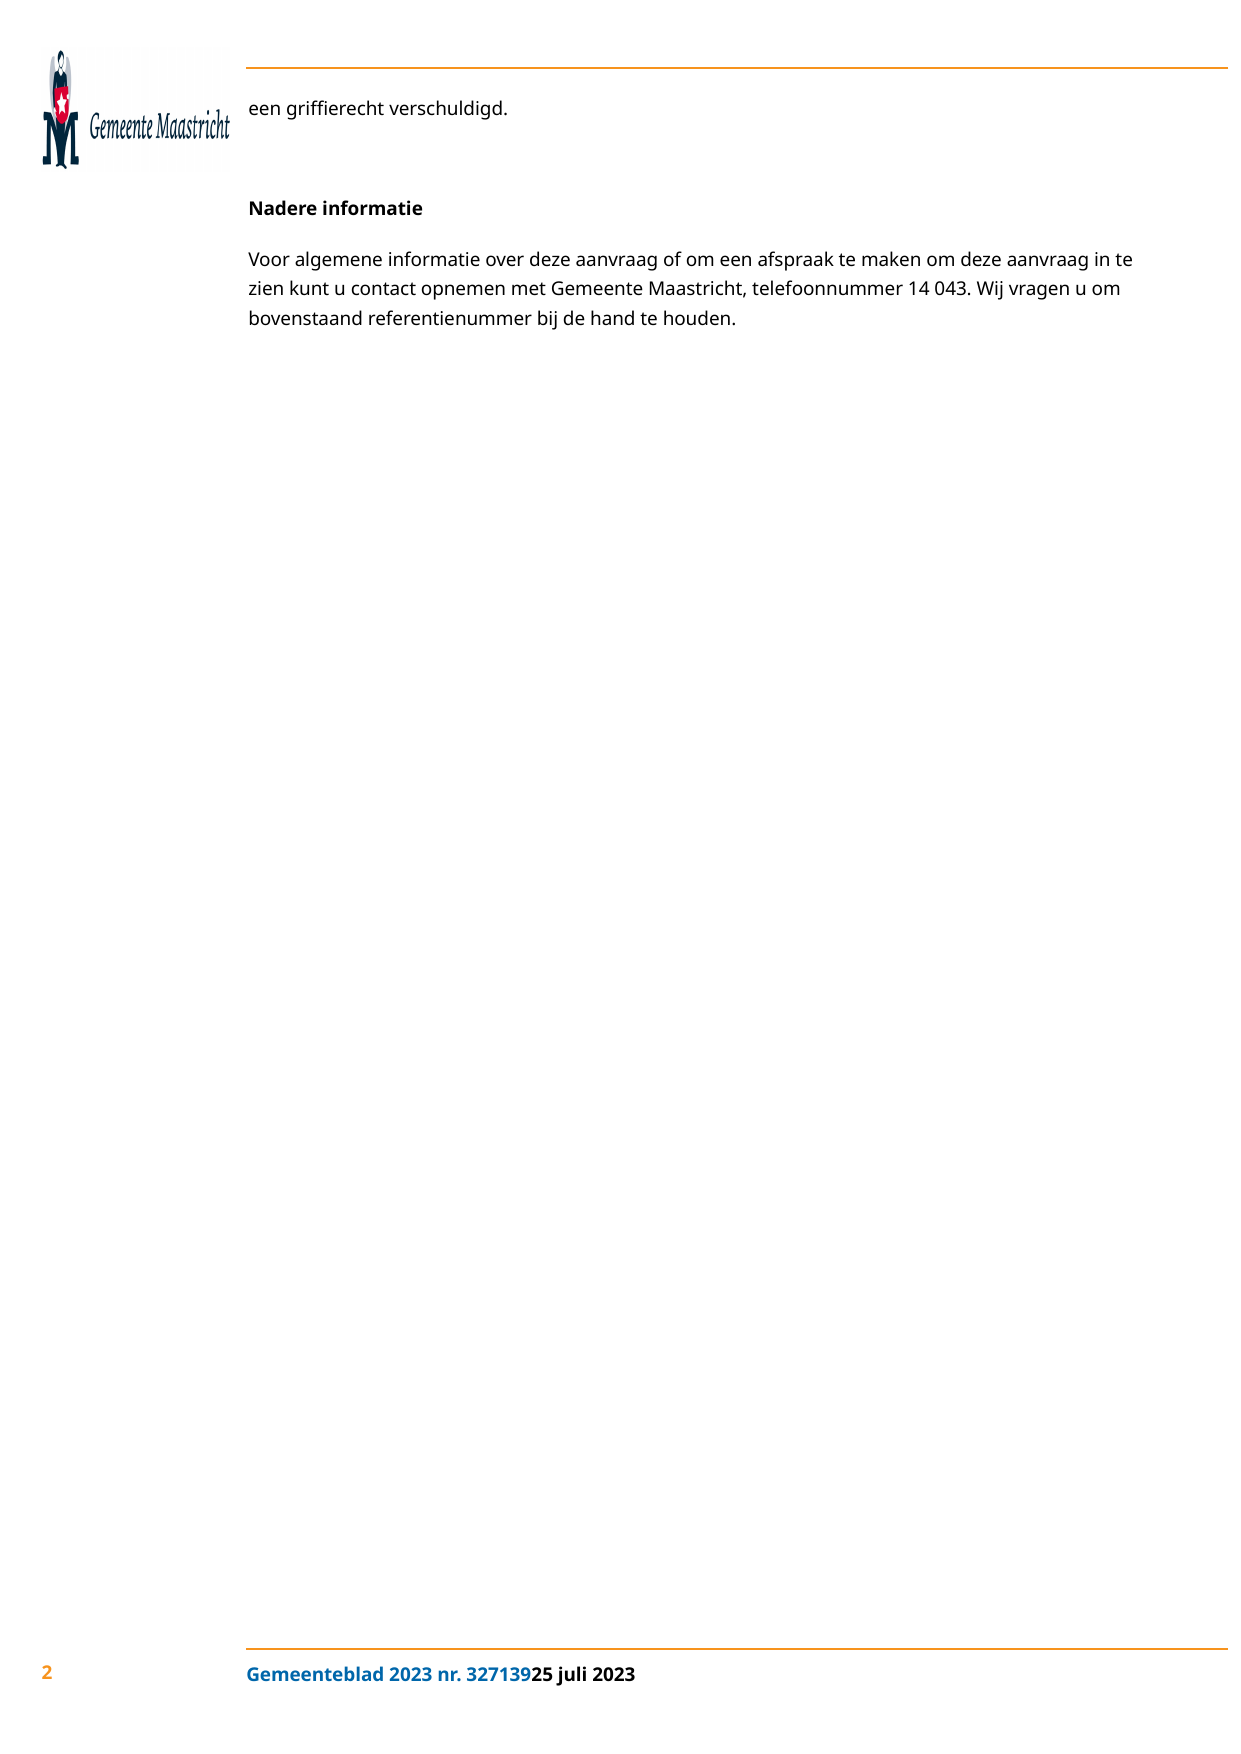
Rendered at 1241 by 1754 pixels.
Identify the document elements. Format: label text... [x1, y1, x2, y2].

text Voor algemene informatie over deze aanvraag of om een afspraak te maken om deze aanvraag in te zien kunt u contact opnemen met Gemeente Maastricht, telefoonnummer 14 043. Wij vragen u om bovenstaand referentienummer bij de hand te houden. [248, 246, 1152, 331]
text Nadere informatie [248, 196, 1152, 221]
text een griffierecht verschuldigd. [248, 95, 1152, 121]
picture [41, 47, 231, 172]
